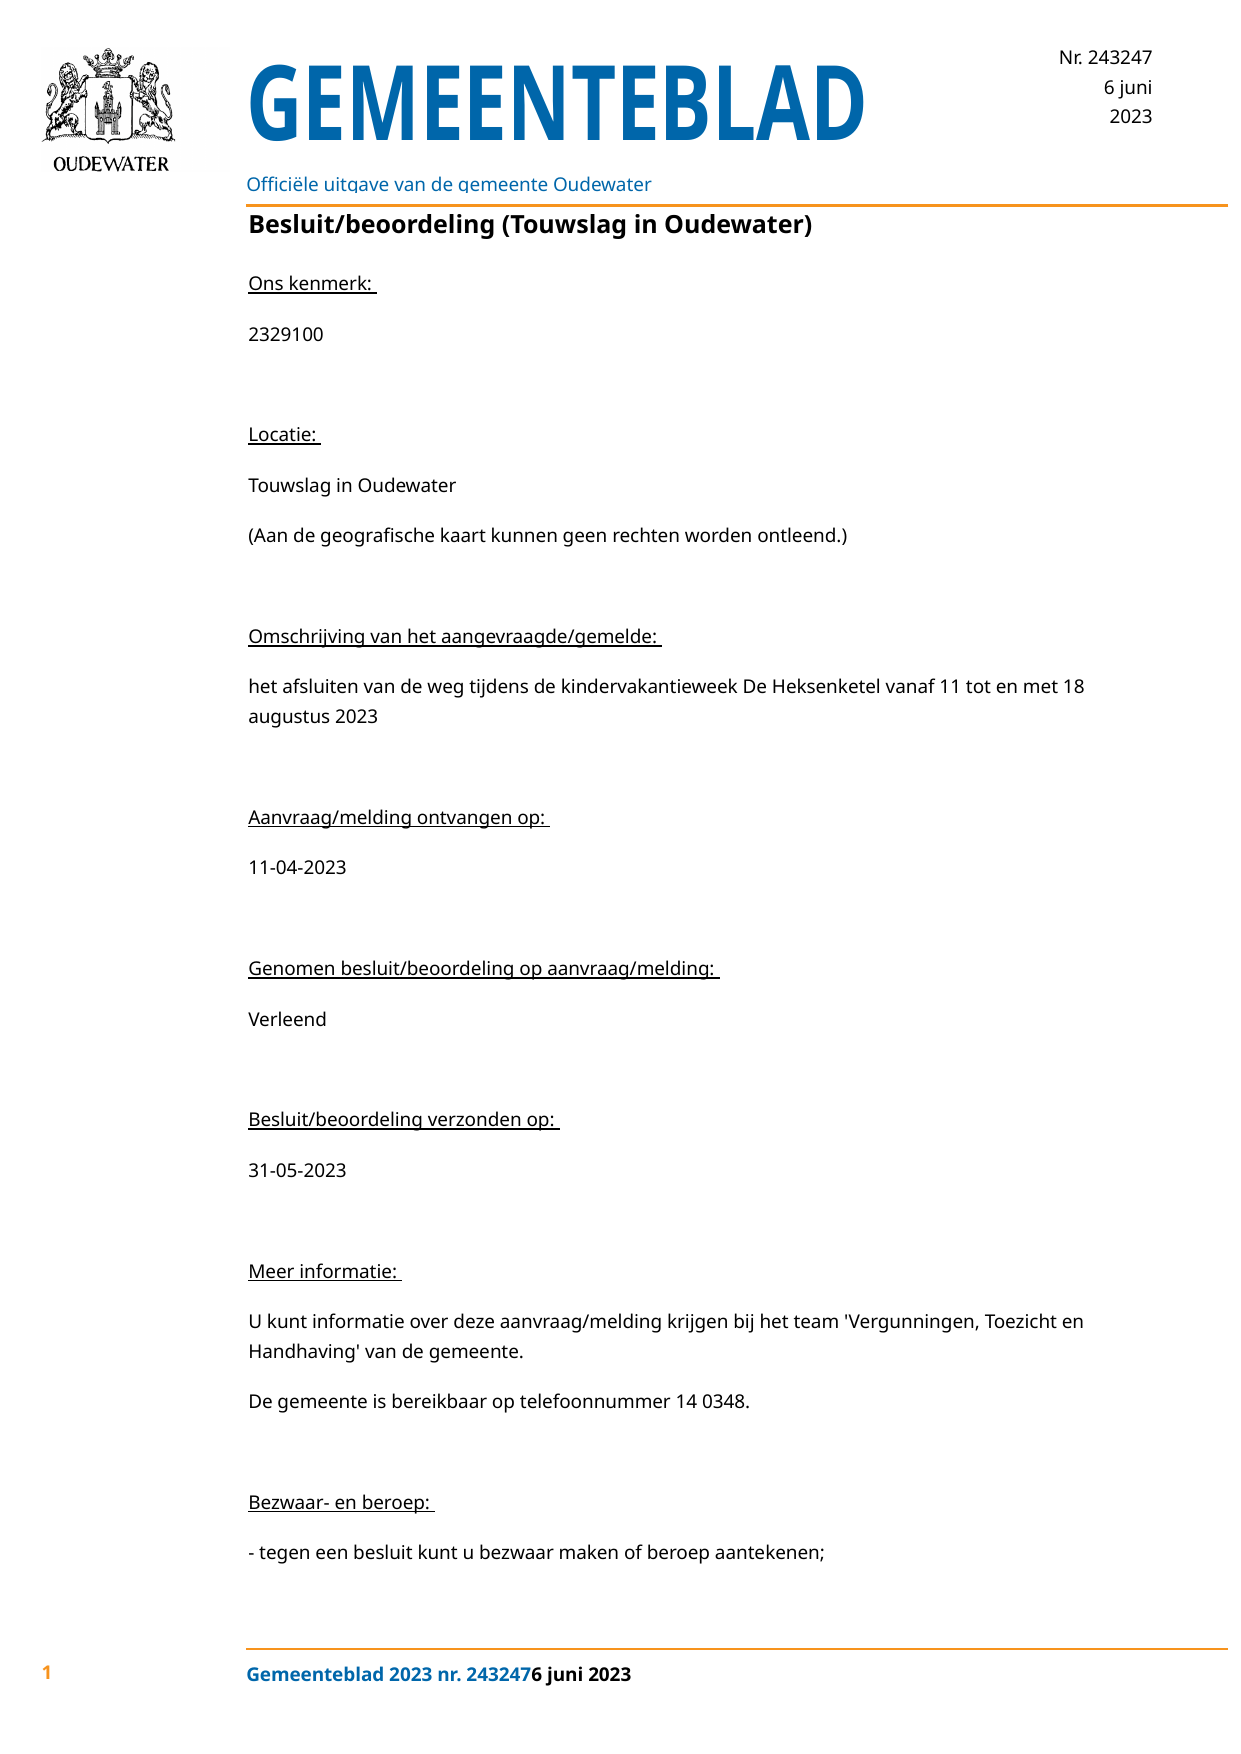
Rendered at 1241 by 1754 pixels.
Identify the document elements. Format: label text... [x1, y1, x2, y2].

text Omschrijving van het aangevraagde/gemelde: [248, 623, 1152, 649]
text Meer informatie: [248, 1258, 1152, 1283]
text De gemeente is bereikbaar op telefoonnummer 14 0348. [248, 1388, 1152, 1414]
text Touwslag in Oudewater [248, 472, 1152, 498]
text Bezwaar- en beroep: [248, 1489, 1152, 1515]
text het afsluiten van de weg tijdens de kindervakantieweek De Heksenketel vanaf 11 tot en met 18 augustus 2023 [248, 674, 1152, 729]
text Aanvraag/melding ontvangen op: [248, 804, 1152, 830]
text Besluit/beoordeling verzonden op: [248, 1107, 1152, 1132]
text 31-05-2023 [248, 1157, 1152, 1183]
text Besluit/beoordeling (Touwslag in Oudewater) [248, 207, 1152, 241]
text Genomen besluit/beoordeling op aanvraag/melding: [248, 955, 1152, 981]
text - tegen een besluit kunt u bezwaar maken of beroep aantekenen; [248, 1539, 1152, 1565]
text 2329100 [248, 321, 1152, 346]
text (Aan de geografische kaart kunnen geen rechten worden ontleend.) [248, 522, 1152, 548]
text U kunt informatie over deze aanvraag/melding krijgen bij het team 'Vergunningen, Toezicht en Handhaving' van de gemeente. [248, 1308, 1152, 1363]
text 11-04-2023 [248, 854, 1152, 880]
picture [41, 47, 231, 172]
text Locatie: [248, 422, 1152, 447]
text Ons kenmerk: [248, 270, 1152, 296]
text Verleend [248, 1006, 1152, 1031]
